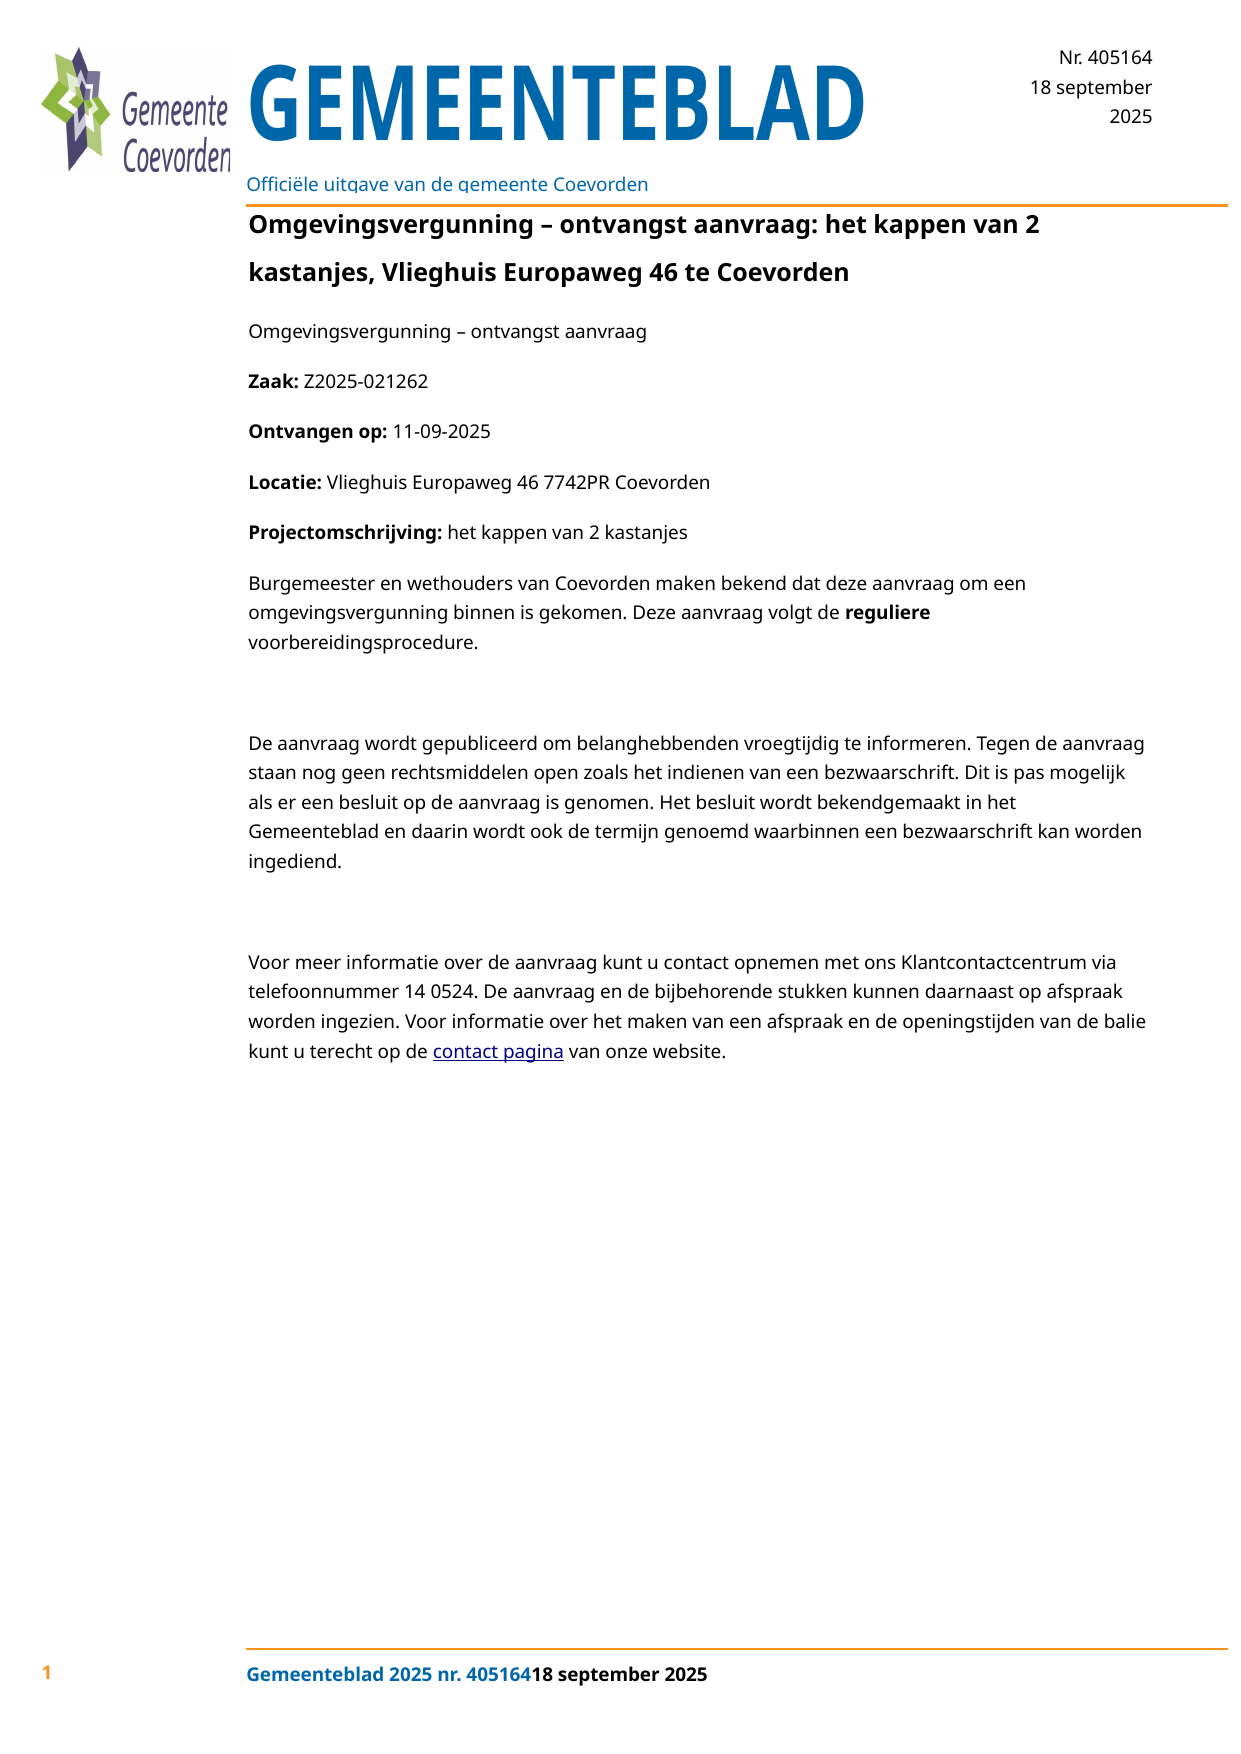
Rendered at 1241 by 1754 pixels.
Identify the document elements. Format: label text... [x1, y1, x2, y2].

text Locatie: Vlieghuis Europaweg 46 7742PR Coevorden [248, 469, 1152, 495]
text Omgevingsvergunning – ontvangst aanvraag [248, 318, 1152, 344]
text Ontvangen op: 11-09-2025 [248, 419, 1152, 444]
text Zaak: Z2025-021262 [248, 368, 1152, 394]
text Omgevingsvergunning – ontvangst aanvraag: het kappen van 2 kastanjes, Vlieghuis Europaweg 46 te Coevorden [248, 207, 1152, 288]
picture [41, 47, 231, 172]
text De aanvraag wordt gepubliceerd om belanghebbenden vroegtijdig te informeren. Tegen de aanvraag staan nog geen rechtsmiddelen open zoals het indienen van een bezwaarschrift. Dit is pas mogelijk als er een besluit op de aanvraag is genomen. Het besluit wordt bekendgemaakt in het Gemeenteblad en daarin wordt ook de termijn genoemd waarbinnen een bezwaarschrift kan worden ingediend. [248, 730, 1152, 874]
text Burgemeester en wethouders van Coevorden maken bekend dat deze aanvraag om een omgevingsvergunning binnen is gekomen. Deze aanvraag volgt de reguliere voorbereidingsprocedure. [248, 570, 1152, 655]
text Projectomschrijving: het kappen van 2 kastanjes [248, 519, 1152, 545]
text Voor meer informatie over de aanvraag kunt u contact opnemen met ons Klantcontactcentrum via telefoonnummer 14 0524. De aanvraag en de bijbehorende stukken kunnen daarnaast op afspraak worden ingezien. Voor informatie over het maken van een afspraak en de openingstijden van de balie kunt u terecht op de contact pagina van onze website. [248, 949, 1152, 1064]
